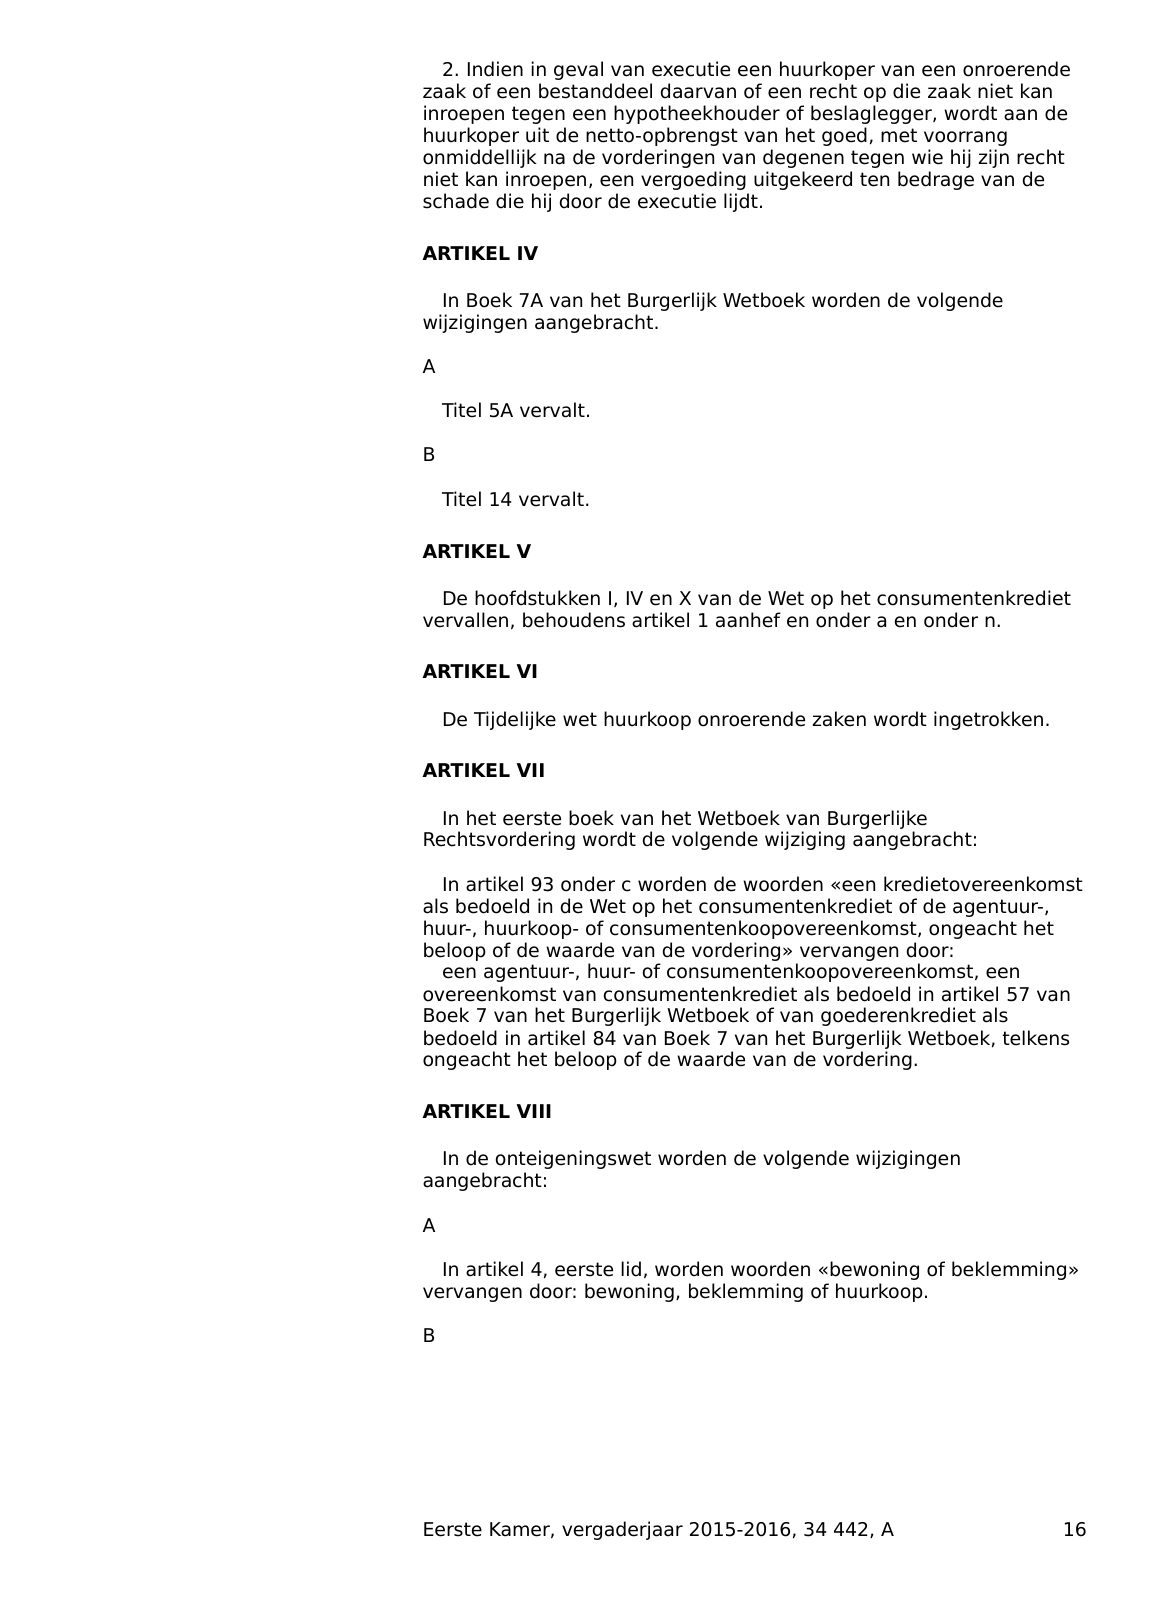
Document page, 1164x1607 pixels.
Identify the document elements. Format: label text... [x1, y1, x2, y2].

text A [422, 356, 1087, 378]
text In artikel 4, eerste lid, worden woorden «bewoning of beklemming» vervangen door: bewoning, beklemming of huurkoop. [422, 1259, 1087, 1303]
subtitle ARTIKEL VI [422, 661, 1087, 683]
text In artikel 93 onder c worden de woorden «een kredietovereenkomst als bedoeld in de Wet op het consumentenkrediet of de agentuur-, huur-, huurkoop- of consumentenkoopovereenkomst, ongeacht het beloop of de waarde van de vordering» vervangen door: [422, 873, 1087, 961]
text Titel 5A vervalt. [422, 400, 1087, 422]
text een agentuur-, huur- of consumentenkoopovereenkomst, een overeenkomst van consumentenkrediet als bedoeld in artikel 57 van Boek 7 van het Burgerlijk Wetboek of van goederenkrediet als bedoeld in artikel 84 van Boek 7 van het Burgerlijk Wetboek, telkens ongeacht het beloop of de waarde van de vordering. [422, 961, 1087, 1071]
text De hoofdstukken I, IV en X van de Wet op het consumentenkrediet vervallen, behoudens artikel 1 aanhef en onder a en onder n. [422, 587, 1087, 631]
text A [422, 1214, 1087, 1236]
subtitle ARTIKEL VIII [422, 1101, 1087, 1123]
text De Tijdelijke wet huurkoop onroerende zaken wordt ingetrokken. [422, 708, 1087, 730]
text B [422, 1325, 1087, 1347]
subtitle ARTIKEL VII [422, 760, 1087, 782]
text 2. Indien in geval van executie een huurkoper van een onroerende zaak of een bestanddeel daarvan of een recht op die zaak niet kan inroepen tegen een hypotheekhouder of beslaglegger, wordt aan de huurkoper uit de netto-opbrengst van het goed, met voorrang onmiddellijk na de vorderingen van degenen tegen wie hij zijn recht niet kan inroepen, een vergoeding uitgekeerd ten bedrage van de schade die hij door de executie lijdt. [422, 59, 1087, 213]
subtitle ARTIKEL V [422, 541, 1087, 562]
subtitle ARTIKEL IV [422, 243, 1087, 265]
text B [422, 444, 1087, 466]
text In Boek 7A van het Burgerlijk Wetboek worden de volgende wijzigingen aangebracht. [422, 290, 1087, 334]
text Titel 14 vervalt. [422, 488, 1087, 511]
text In de onteigeningswet worden de volgende wijzigingen aangebracht: [422, 1148, 1087, 1192]
text In het eerste boek van het Wetboek van Burgerlijke Rechtsvordering wordt de volgende wijziging aangebracht: [422, 807, 1087, 851]
